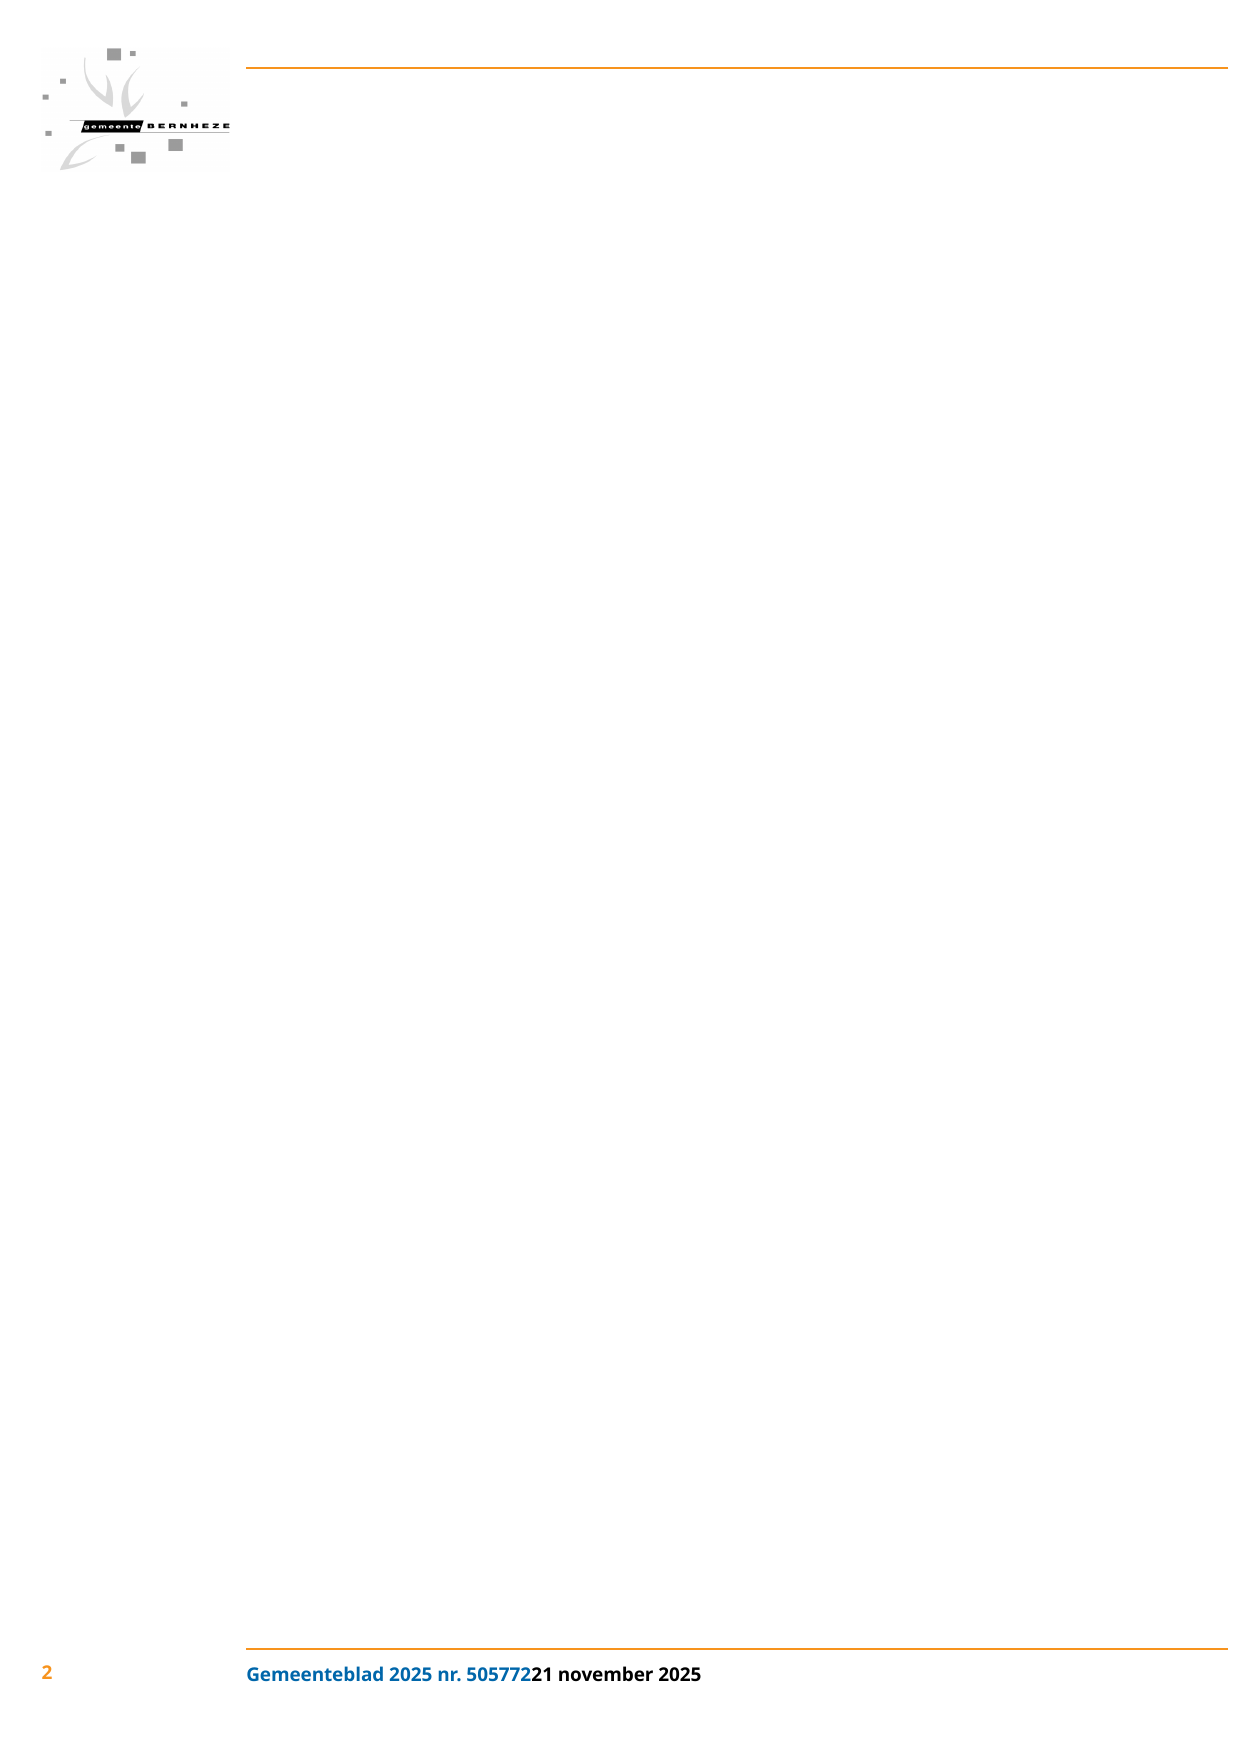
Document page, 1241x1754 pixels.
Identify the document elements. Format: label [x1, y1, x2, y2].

picture [41, 47, 231, 172]
